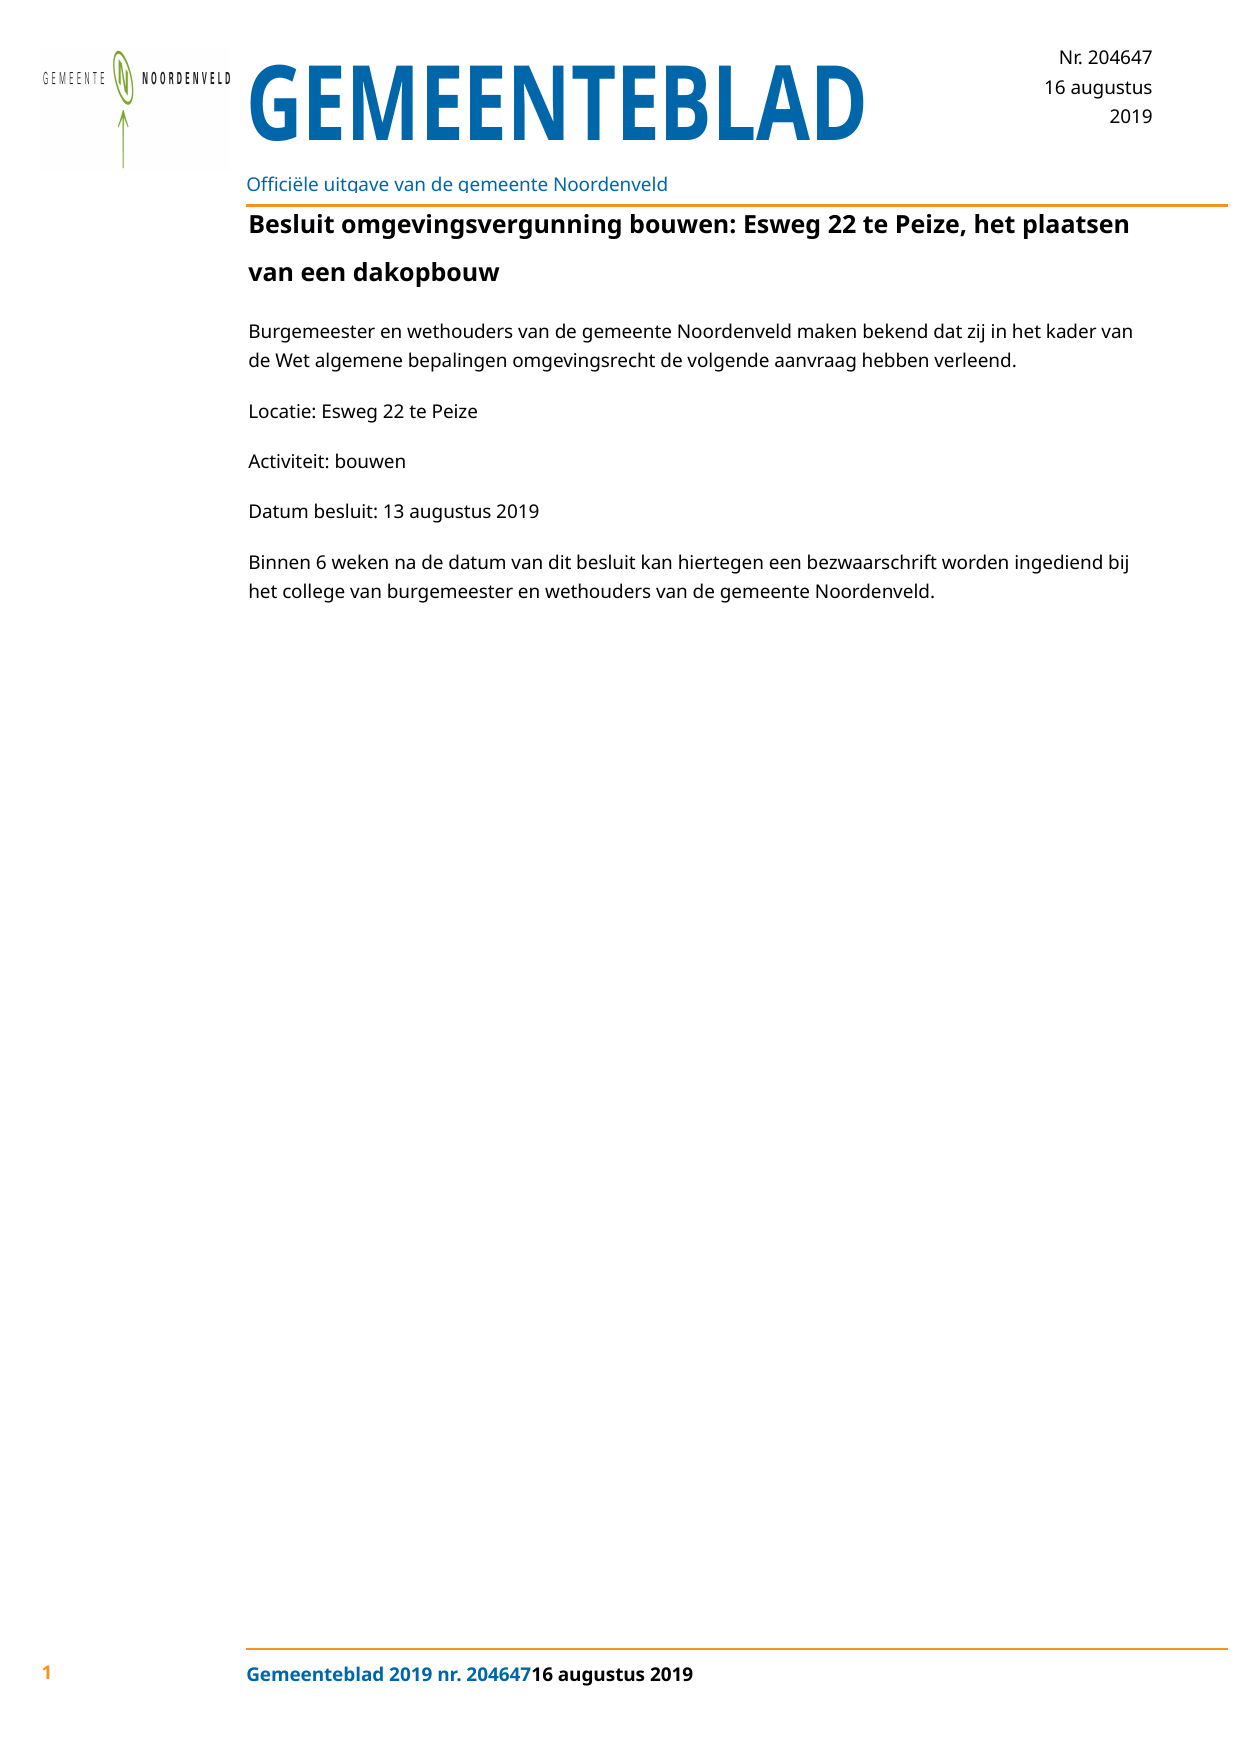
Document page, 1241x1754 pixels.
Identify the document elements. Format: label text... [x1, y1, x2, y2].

text Datum besluit: 13 augustus 2019 [248, 499, 1152, 524]
text Burgemeester en wethouders van de gemeente Noordenveld maken bekend dat zij in het kader van de Wet algemene bepalingen omgevingsrecht de volgende aanvraag hebben verleend. [248, 318, 1152, 373]
text Locatie: Esweg 22 te Peize [248, 398, 1152, 424]
picture [41, 47, 231, 172]
text Binnen 6 weken na de datum van dit besluit kan hiertegen een bezwaarschrift worden ingediend bij het college van burgemeester en wethouders van de gemeente Noordenveld. [248, 549, 1152, 604]
text Besluit omgevingsvergunning bouwen: Esweg 22 te Peize, het plaatsen van een dakopbouw [248, 207, 1152, 288]
text Activiteit: bouwen [248, 448, 1152, 474]
